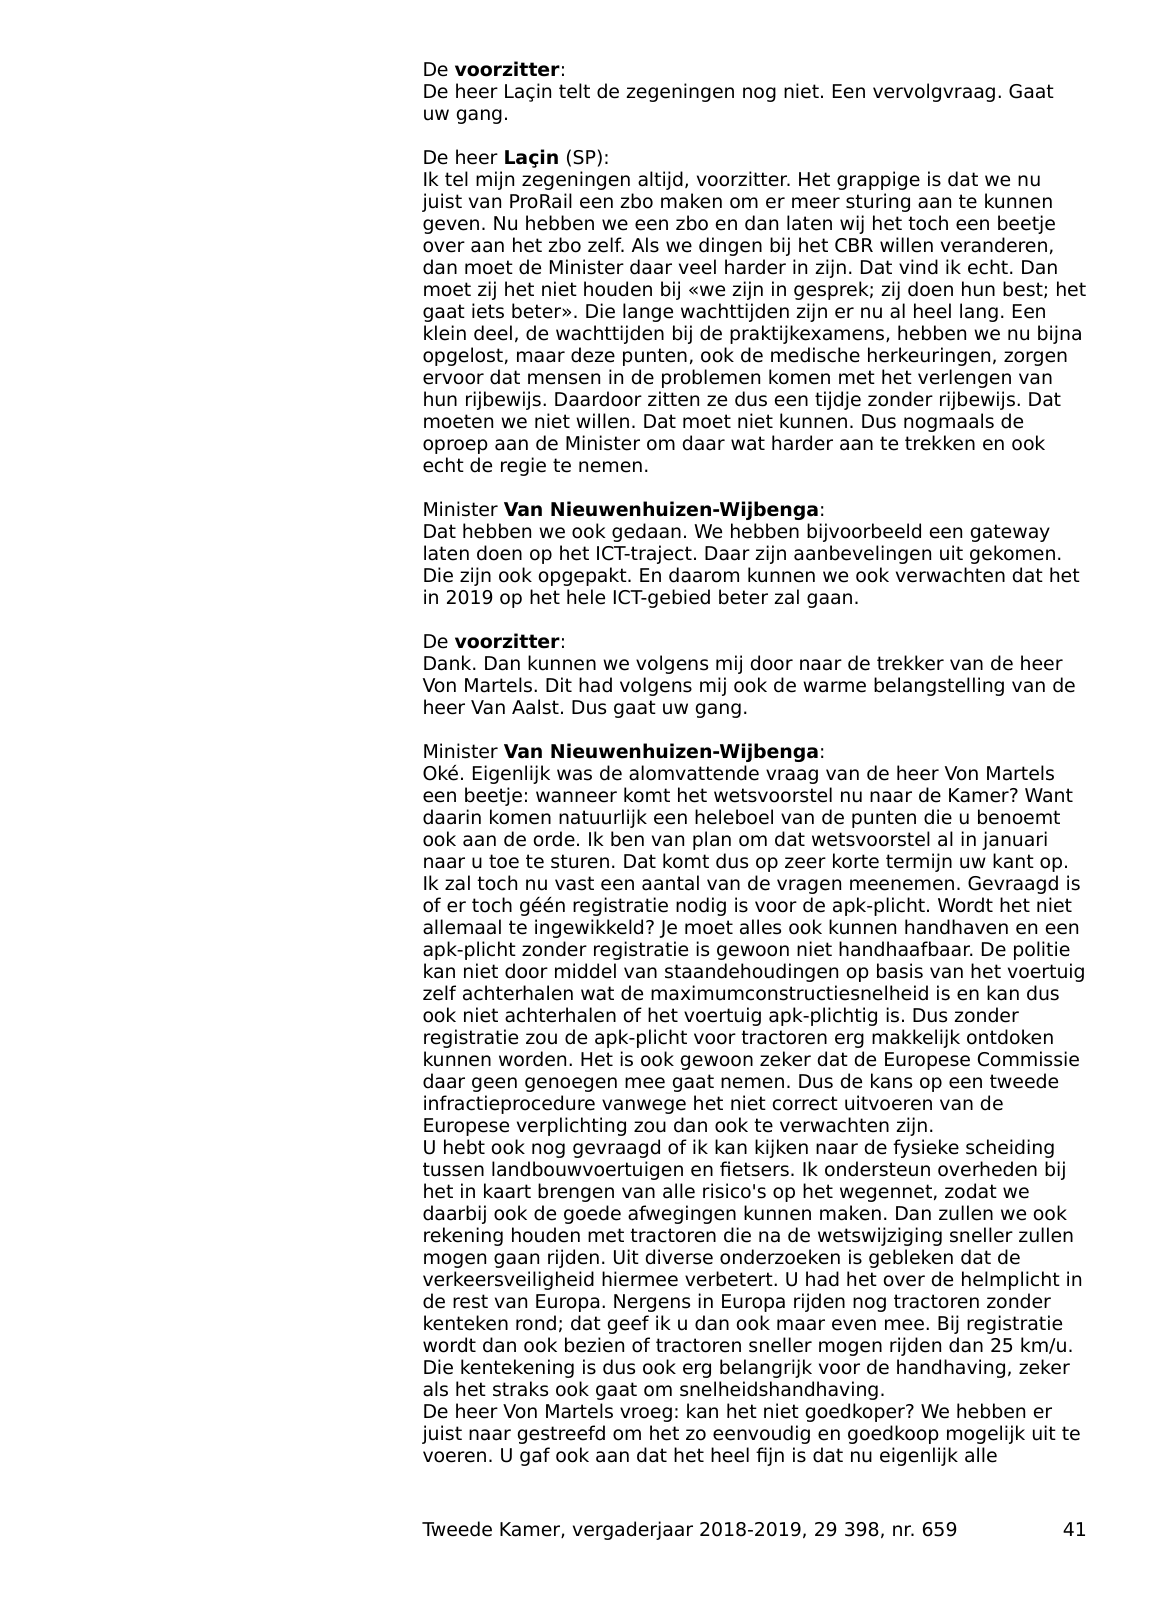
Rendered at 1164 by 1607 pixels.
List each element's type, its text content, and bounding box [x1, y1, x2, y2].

text Dank. Dan kunnen we volgens mij door naar de trekker van de heer Von Martels. Dit had volgens mij ook de warme belangstelling van de heer Van Aalst. Dus gaat uw gang. [422, 653, 1087, 719]
text Oké. Eigenlijk was de alomvattende vraag van de heer Von Martels een beetje: wanneer komt het wetsvoorstel nu naar de Kamer? Want daarin komen natuurlijk een heleboel van de punten die u benoemt ook aan de orde. Ik ben van plan om dat wetsvoorstel al in januari naar u toe te sturen. Dat komt dus op zeer korte termijn uw kant op. [422, 763, 1087, 873]
text Minister Van Nieuwenhuizen-Wijbenga: [422, 499, 1087, 521]
text De heer Laçin telt de zegeningen nog niet. Een vervolgvraag. Gaat uw gang. [422, 81, 1087, 125]
text De voorzitter: [422, 59, 1087, 81]
text Ik tel mijn zegeningen altijd, voorzitter. Het grappige is dat we nu juist van ProRail een zbo maken om er meer sturing aan te kunnen geven. Nu hebben we een zbo en dan laten wij het toch een beetje over aan het zbo zelf. Als we dingen bij het CBR willen veranderen, dan moet de Minister daar veel harder in zijn. Dat vind ik echt. Dan moet zij het niet houden bij «we zijn in gesprek; zij doen hun best; het gaat iets beter». Die lange wachttijden zijn er nu al heel lang. Een klein deel, de wachttijden bij de praktijkexamens, hebben we nu bijna opgelost, maar deze punten, ook de medische herkeuringen, zorgen ervoor dat mensen in de problemen komen met het verlengen van hun rijbewijs. Daardoor zitten ze dus een tijdje zonder rijbewijs. Dat moeten we niet willen. Dat moet niet kunnen. Dus nogmaals de oproep aan de Minister om daar wat harder aan te trekken en ook echt de regie te nemen. [422, 169, 1087, 477]
text Dat hebben we ook gedaan. We hebben bijvoorbeeld een gateway laten doen op het ICT-traject. Daar zijn aanbevelingen uit gekomen. Die zijn ook opgepakt. En daarom kunnen we ook verwachten dat het in 2019 op het hele ICT-gebied beter zal gaan. [422, 521, 1087, 609]
text De heer Laçin (SP): [422, 147, 1087, 169]
text De voorzitter: [422, 631, 1087, 653]
text De heer Von Martels vroeg: kan het niet goedkoper? We hebben er juist naar gestreefd om het zo eenvoudig en goedkoop mogelijk uit te voeren. U gaf ook aan dat het heel fijn is dat nu eigenlijk alle [422, 1401, 1087, 1467]
text Ik zal toch nu vast een aantal van de vragen meenemen. Gevraagd is of er toch géén registratie nodig is voor de apk-plicht. Wordt het niet allemaal te ingewikkeld? Je moet alles ook kunnen handhaven en een apk-plicht zonder registratie is gewoon niet handhaafbaar. De politie kan niet door middel van staandehoudingen op basis van het voertuig zelf achterhalen wat de maximumconstructiesnelheid is en kan dus ook niet achterhalen of het voertuig apk-plichtig is. Dus zonder registratie zou de apk-plicht voor tractoren erg makkelijk ontdoken kunnen worden. Het is ook gewoon zeker dat de Europese Commissie daar geen genoegen mee gaat nemen. Dus de kans op een tweede infractieprocedure vanwege het niet correct uitvoeren van de Europese verplichting zou dan ook te verwachten zijn. [422, 873, 1087, 1137]
text Minister Van Nieuwenhuizen-Wijbenga: [422, 741, 1087, 763]
text U hebt ook nog gevraagd of ik kan kijken naar de fysieke scheiding tussen landbouwvoertuigen en fietsers. Ik ondersteun overheden bij het in kaart brengen van alle risico's op het wegennet, zodat we daarbij ook de goede afwegingen kunnen maken. Dan zullen we ook rekening houden met tractoren die na de wetswijziging sneller zullen mogen gaan rijden. Uit diverse onderzoeken is gebleken dat de verkeersveiligheid hiermee verbetert. U had het over de helmplicht in de rest van Europa. Nergens in Europa rijden nog tractoren zonder kenteken rond; dat geef ik u dan ook maar even mee. Bij registratie wordt dan ook bezien of tractoren sneller mogen rijden dan 25 km/u. Die kentekening is dus ook erg belangrijk voor de handhaving, zeker als het straks ook gaat om snelheidshandhaving. [422, 1137, 1087, 1401]
